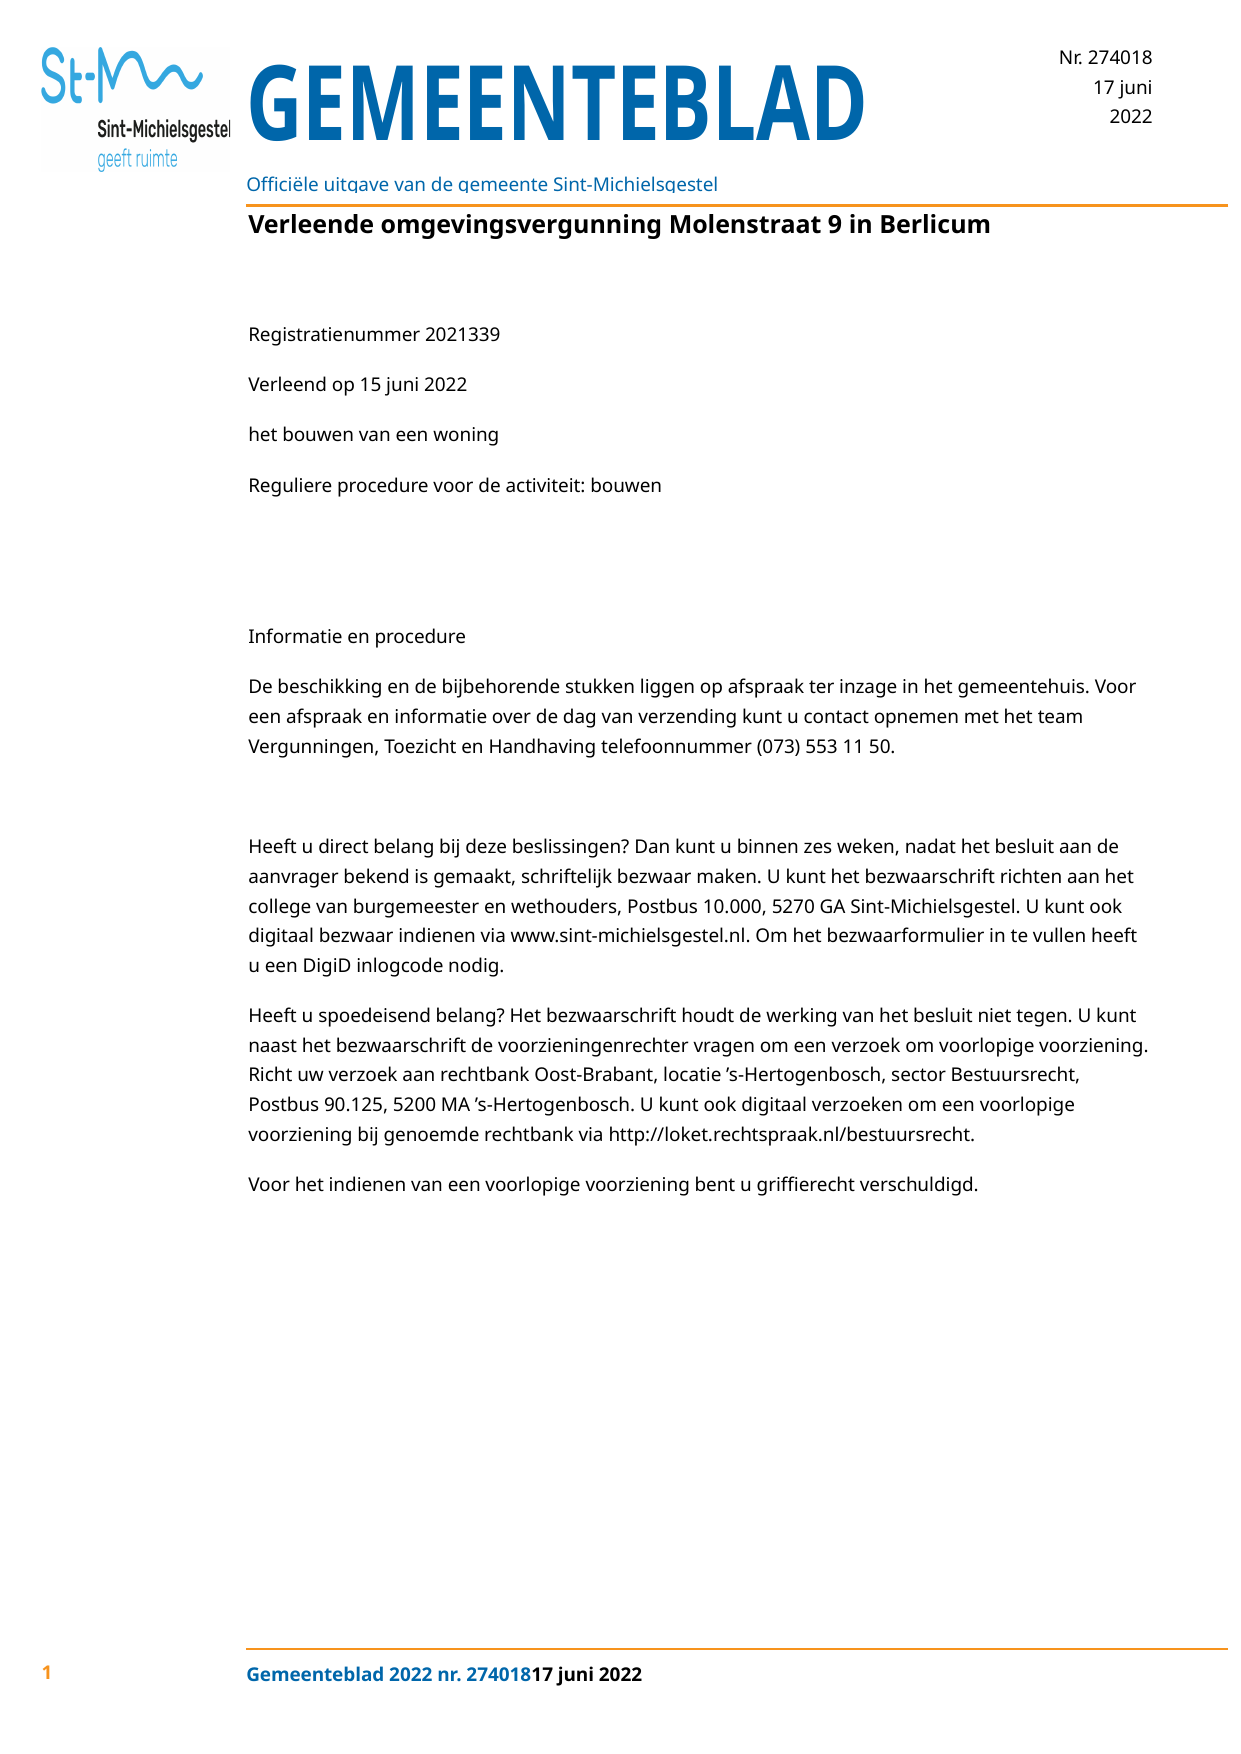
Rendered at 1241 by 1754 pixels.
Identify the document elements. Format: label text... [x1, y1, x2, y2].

text De beschikking en de bijbehorende stukken liggen op afspraak ter inzage in het gemeentehuis. Voor een afspraak en informatie over de dag van verzending kunt u contact opnemen met het team Vergunningen, Toezicht en Handhaving telefoonnummer (073) 553 11 50. [248, 674, 1152, 758]
text het bouwen van een woning [248, 422, 1152, 447]
picture [41, 47, 231, 172]
text Voor het indienen van een voorlopige voorziening bent u griffierecht verschuldigd. [248, 1171, 1152, 1197]
text Informatie en procedure [248, 623, 1152, 649]
text Heeft u direct belang bij deze beslissingen? Dan kunt u binnen zes weken, nadat het besluit aan de aanvrager bekend is gemaakt, schriftelijk bezwaar maken. U kunt het bezwaarschrift richten aan het college van burgemeester en wethouders, Postbus 10.000, 5270 GA Sint-Michielsgestel. U kunt ook digitaal bezwaar indienen via www.sint-michielsgestel.nl. Om het bezwaarformulier in te vullen heeft u een DigiD inlogcode nodig. [248, 834, 1152, 978]
text Reguliere procedure voor de activiteit: bouwen [248, 472, 1152, 498]
text Verleende omgevingsvergunning Molenstraat 9 in Berlicum [248, 207, 1152, 241]
text Registratienummer 2021339 [248, 321, 1152, 346]
text Heeft u spoedeisend belang? Het bezwaarschrift houdt de werking van het besluit niet tegen. U kunt naast het bezwaarschrift de voorzieningenrechter vragen om een verzoek om voorlopige voorziening. Richt uw verzoek aan rechtbank Oost-Brabant, locatie ’s-Hertogenbosch, sector Bestuursrecht, Postbus 90.125, 5200 MA ’s-Hertogenbosch. U kunt ook digitaal verzoeken om een voorlopige voorziening bij genoemde rechtbank via http://loket.rechtspraak.nl/bestuursrecht. [248, 1002, 1152, 1146]
text Verleend op 15 juni 2022 [248, 371, 1152, 397]
